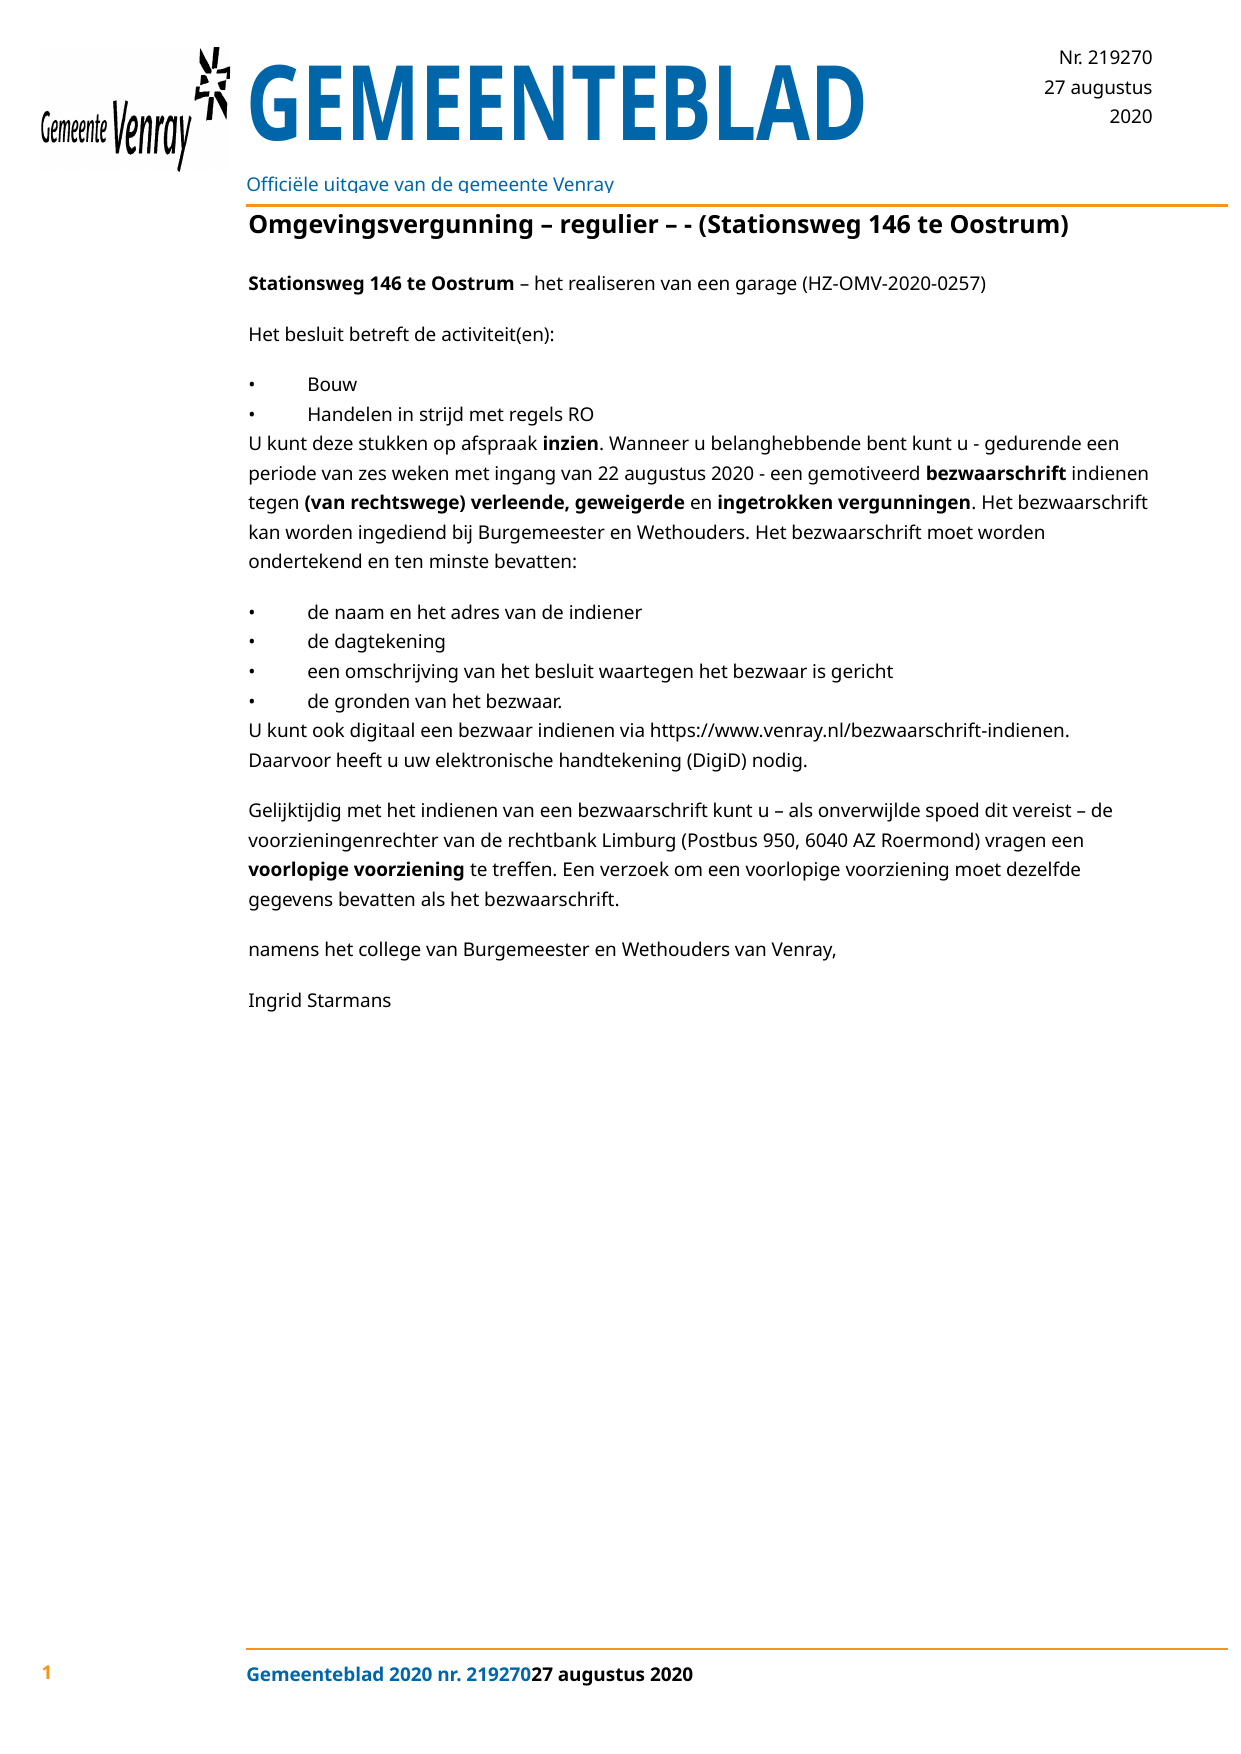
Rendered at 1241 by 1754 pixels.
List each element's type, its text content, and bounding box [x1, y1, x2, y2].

text namens het college van Burgemeester en Wethouders van Venray, [248, 937, 1152, 962]
text U kunt deze stukken op afspraak inzien. Wanneer u belanghebbende bent kunt u - gedurende een periode van zes weken met ingang van 22 augustus 2020 - een gemotiveerd bezwaarschrift indienen tegen (van rechtswege) verleende, geweigerde en ingetrokken vergunningen. Het bezwaarschrift kan worden ingediend bij Burgemeester en Wethouders. Het bezwaarschrift moet worden ondertekend en ten minste bevatten: [248, 430, 1152, 574]
list de gronden van het bezwaar. [248, 688, 1152, 713]
list Bouw [248, 371, 1152, 397]
text Ingrid Starmans [248, 987, 1152, 1013]
picture [41, 47, 231, 172]
list een omschrijving van het besluit waartegen het bezwaar is gericht [248, 658, 1152, 684]
text U kunt ook digitaal een bezwaar indienen via https://www.venray.nl/bezwaarschrift-indienen. Daarvoor heeft u uw elektronische handtekening (DigiD) nodig. [248, 717, 1152, 773]
text Stationsweg 146 te Oostrum – het realiseren van een garage (HZ-OMV-2020-0257) [248, 270, 1152, 296]
list Handelen in strijd met regels RO [248, 401, 1152, 426]
text Omgevingsvergunning – regulier – - (Stationsweg 146 te Oostrum) [248, 207, 1152, 241]
list de dagtekening [248, 629, 1152, 654]
text Het besluit betreft de activiteit(en): [248, 321, 1152, 346]
text Gelijktijdig met het indienen van een bezwaarschrift kunt u – als onverwijlde spoed dit vereist – de voorzieningenrechter van de rechtbank Limburg (Postbus 950, 6040 AZ Roermond) vragen een voorlopige voorziening te treffen. Een verzoek om een voorlopige voorziening moet dezelfde gegevens bevatten als het bezwaarschrift. [248, 797, 1152, 912]
list de naam en het adres van de indiener [248, 599, 1152, 625]
